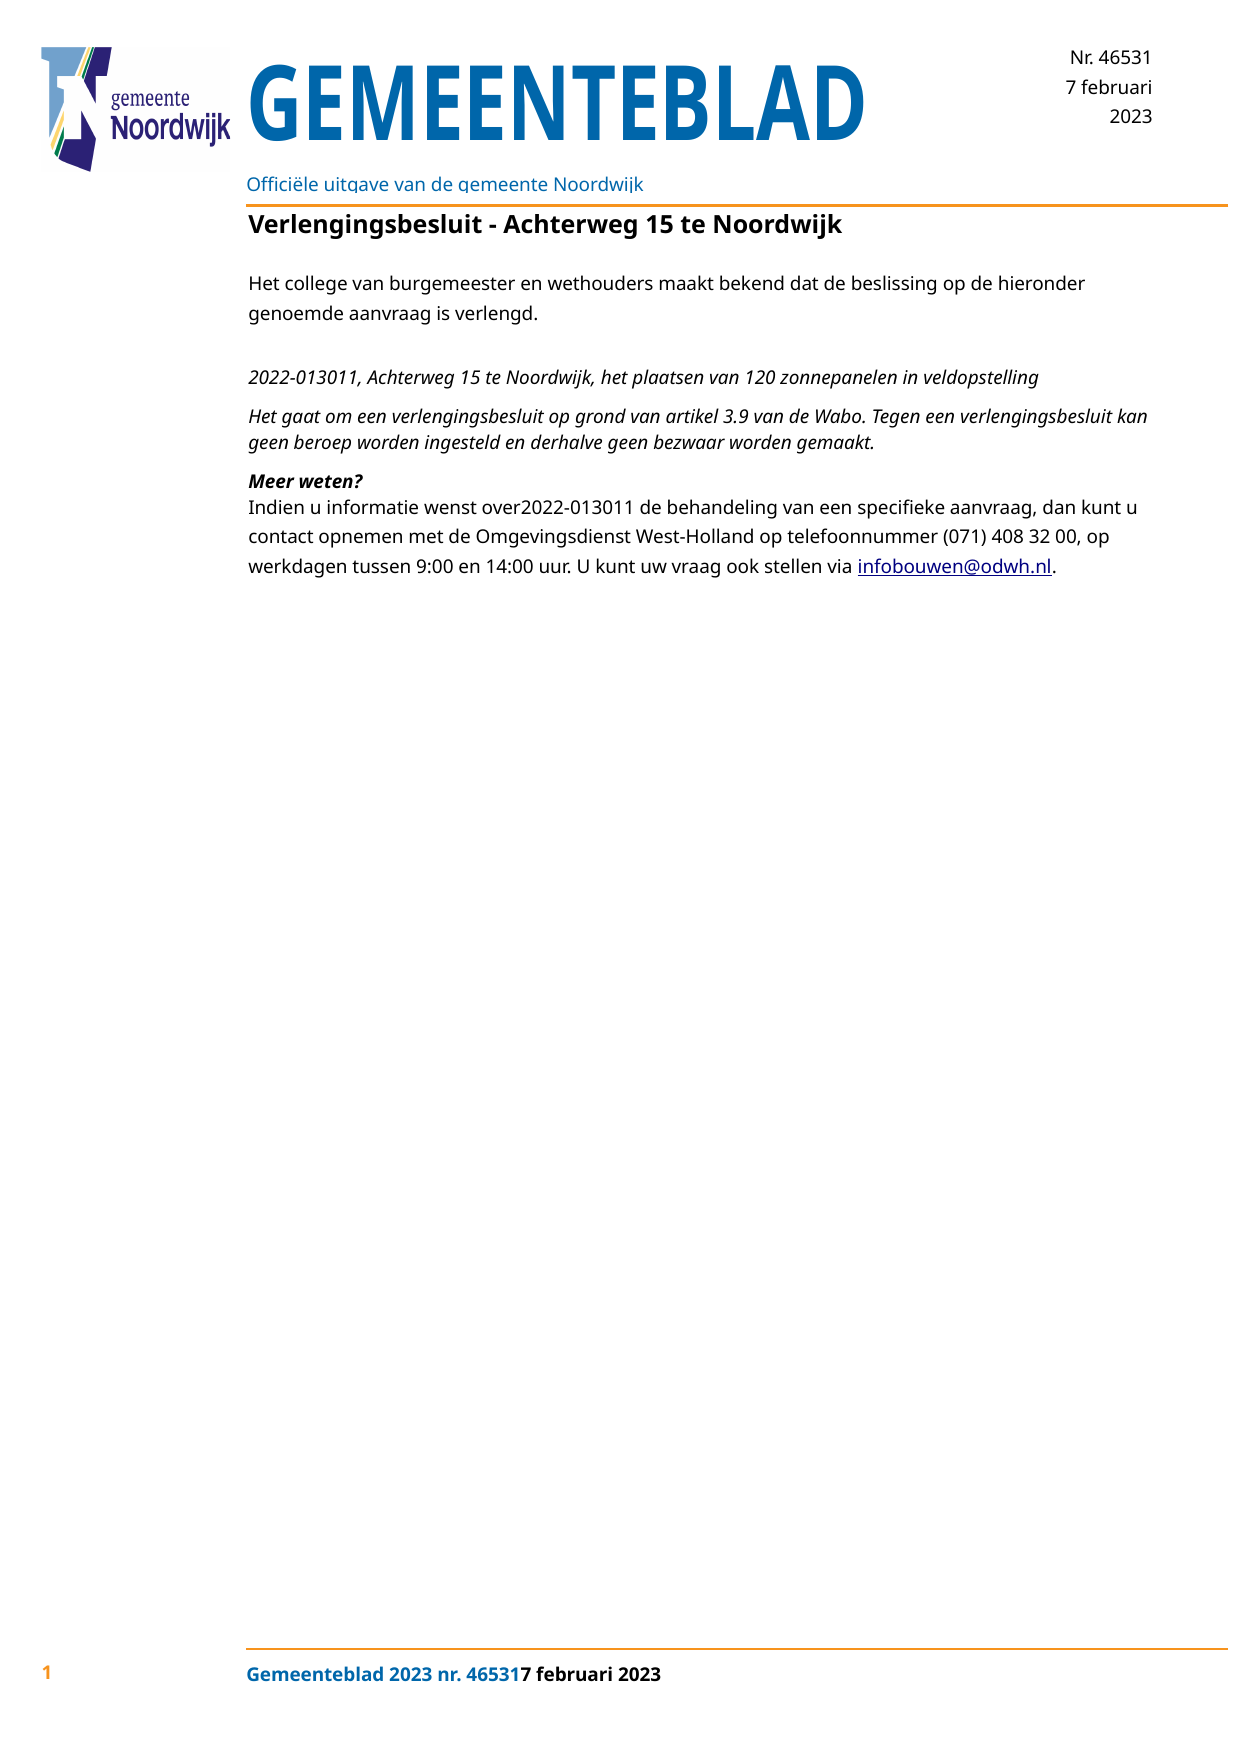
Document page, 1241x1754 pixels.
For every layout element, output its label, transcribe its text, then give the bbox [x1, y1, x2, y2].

text Het gaat om een verlengingsbesluit op grond van artikel 3.9 van de Wabo. Tegen een verlengingsbesluit kan geen beroep worden ingesteld en derhalve geen bezwaar worden gemaakt. [248, 403, 1152, 454]
text 2022-013011, Achterweg 15 te Noordwijk, het plaatsen van 120 zonnepanelen in veldopstelling [248, 364, 1152, 389]
text Indien u informatie wenst over2022-013011 de behandeling van een specifieke aanvraag, dan kunt u contact opnemen met de Omgevingsdienst West-Holland op telefoonnummer (071) 408 32 00, op werkdagen tussen 9:00 en 14:00 uur. U kunt uw vraag ook stellen via infobouwen@odwh.nl. [248, 494, 1152, 579]
text Verlengingsbesluit - Achterweg 15 te Noordwijk [248, 207, 1152, 241]
text Het college van burgemeester en wethouders maakt bekend dat de beslissing op de hieronder genoemde aanvraag is verlengd. [248, 270, 1152, 326]
text Meer weten? [248, 468, 1152, 494]
picture [41, 47, 231, 172]
